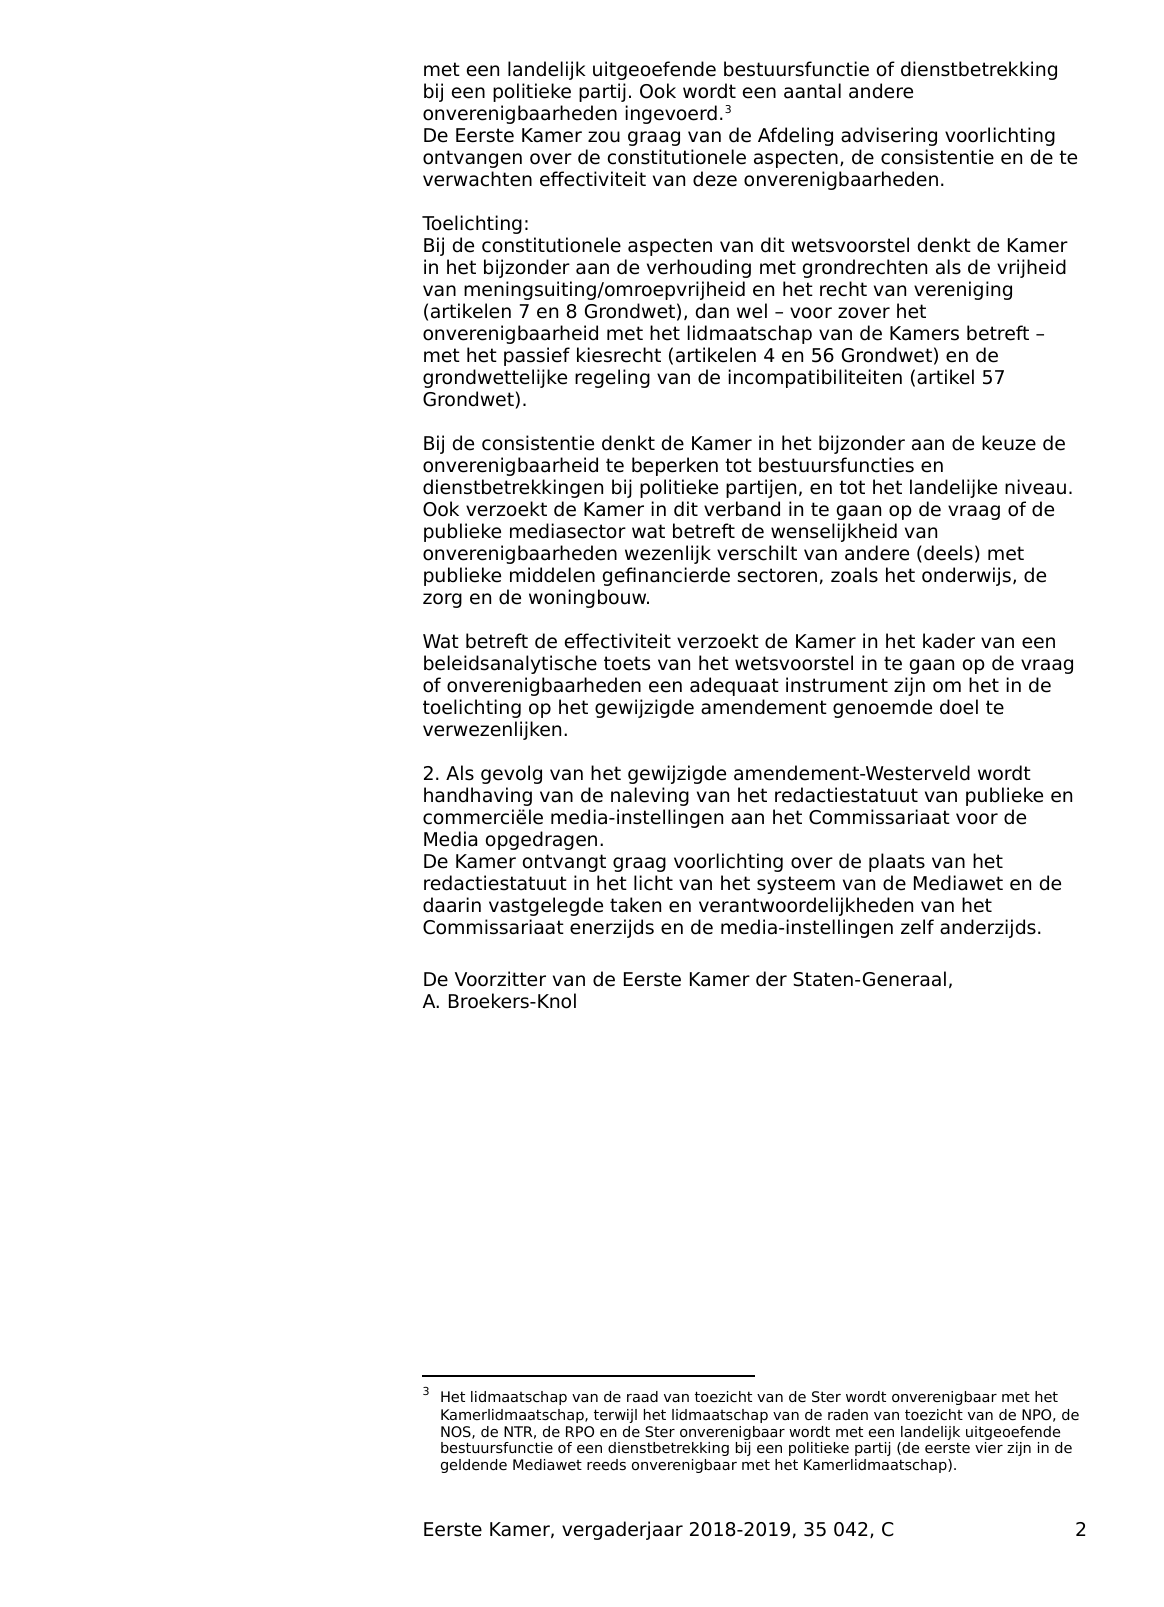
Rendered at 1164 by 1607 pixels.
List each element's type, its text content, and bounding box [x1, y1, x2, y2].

text De Eerste Kamer zou graag van de Afdeling advisering voorlichting ontvangen over de constitutionele aspecten, de consistentie en de te verwachten effectiviteit van deze onverenigbaarheden. [422, 125, 1087, 191]
text De Kamer ontvangt graag voorlichting over de plaats van het redactiestatuut in het licht van het systeem van de Mediawet en de daarin vastgelegde taken en verantwoordelijkheden van het Commissariaat enerzijds en de media-instellingen zelf anderzijds. [422, 851, 1087, 939]
text Toelichting: [422, 213, 1087, 235]
text Bij de constitutionele aspecten van dit wetsvoorstel denkt de Kamer in het bijzonder aan de verhouding met grondrechten als de vrijheid van meningsuiting/omroepvrijheid en het recht van vereniging (artikelen 7 en 8 Grondwet), dan wel – voor zover het onverenigbaarheid met het lidmaatschap van de Kamers betreft – met het passief kiesrecht (artikelen 4 en 56 Grondwet) en de grondwettelijke regeling van de incompatibiliteiten (artikel 57 Grondwet). [422, 235, 1087, 411]
text Bij de consistentie denkt de Kamer in het bijzonder aan de keuze de onverenigbaarheid te beperken tot bestuursfuncties en dienstbetrekkingen bij politieke partijen, en tot het landelijke niveau. Ook verzoekt de Kamer in dit verband in te gaan op de vraag of de publieke mediasector wat betreft de wenselijkheid van onverenigbaarheden wezenlijk verschilt van andere (deels) met publieke middelen gefinancierde sectoren, zoals het onderwijs, de zorg en de woningbouw. [422, 433, 1087, 609]
text Wat betreft de effectiviteit verzoekt de Kamer in het kader van een beleidsanalytische toets van het wetsvoorstel in te gaan op de vraag of onverenigbaarheden een adequaat instrument zijn om het in de toelichting op het gewijzigde amendement genoemde doel te verwezenlijken. [422, 631, 1087, 741]
text De Voorzitter van de Eerste Kamer der Staten-Generaal, A. Broekers-Knol [422, 969, 1087, 1013]
text met een landelijk uitgeoefende bestuursfunctie of dienstbetrekking bij een politieke partij. Ook wordt een aantal andere onverenigbaarheden ingevoerd. [422, 59, 1087, 125]
text Het lidmaatschap van de raad van toezicht van de Ster wordt onverenigbaar met het Kamerlidmaatschap, terwijl het lidmaatschap van de raden van toezicht van de NPO, de NOS, de NTR, de RPO en de Ster onverenigbaar wordt met een landelijk uitgeoefende bestuursfunctie of een dienstbetrekking bij een politieke partij (de eerste vier zijn in de geldende Mediawet reeds onverenigbaar met het Kamerlidmaatschap). [422, 1385, 1087, 1474]
text 2. Als gevolg van het gewijzigde amendement-Westerveld wordt handhaving van de naleving van het redactiestatuut van publieke en commerciële media-instellingen aan het Commissariaat voor de Media opgedragen. [422, 763, 1087, 851]
